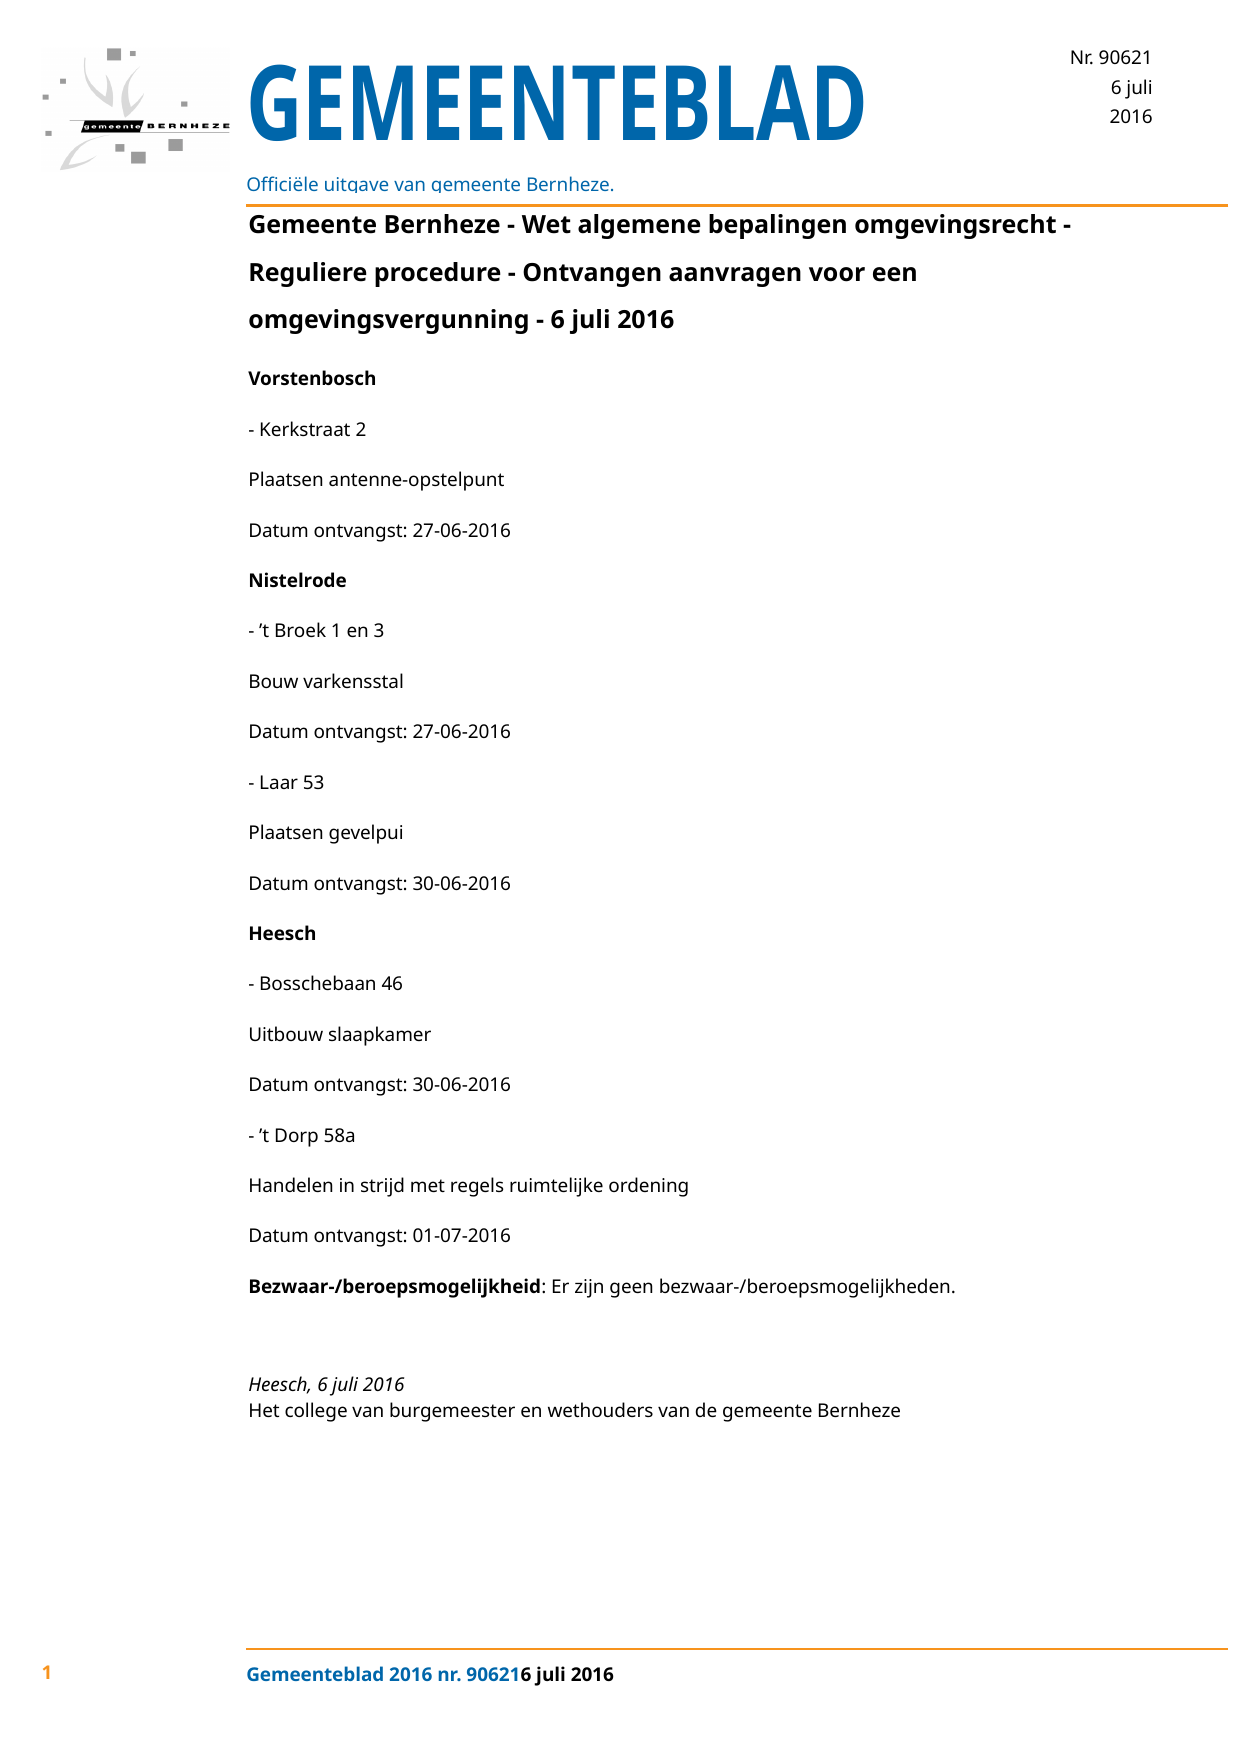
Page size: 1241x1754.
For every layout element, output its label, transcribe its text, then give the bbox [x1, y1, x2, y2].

text Nistelrode [248, 567, 1152, 593]
text Heesch, 6 juli 2016 [248, 1371, 1152, 1397]
text - ’t Dorp 58a [248, 1122, 1152, 1147]
text Plaatsen antenne-opstelpunt [248, 466, 1152, 492]
text Bezwaar-/beroepsmogelijkheid: Er zijn geen bezwaar-/beroepsmogelijkheden. [248, 1273, 1152, 1299]
text Datum ontvangst: 27-06-2016 [248, 517, 1152, 542]
text Vorstenbosch [248, 366, 1152, 391]
text Datum ontvangst: 30-06-2016 [248, 870, 1152, 895]
picture [41, 47, 231, 172]
text Datum ontvangst: 30-06-2016 [248, 1071, 1152, 1097]
text Heesch [248, 920, 1152, 946]
text - Bosschebaan 46 [248, 971, 1152, 996]
text - Laar 53 [248, 769, 1152, 794]
text Handelen in strijd met regels ruimtelijke ordening [248, 1172, 1152, 1198]
text Uitbouw slaapkamer [248, 1021, 1152, 1047]
text Bouw varkensstal [248, 668, 1152, 694]
text Plaatsen gevelpui [248, 819, 1152, 845]
text - ’t Broek 1 en 3 [248, 618, 1152, 643]
text Gemeente Bernheze - Wet algemene bepalingen omgevingsrecht - Reguliere procedure - Ontvangen aanvragen voor een omgevingsvergunning - 6 juli 2016 [248, 207, 1152, 336]
text Datum ontvangst: 27-06-2016 [248, 718, 1152, 744]
text Het college van burgemeester en wethouders van de gemeente Bernheze [248, 1397, 1152, 1423]
text Datum ontvangst: 01-07-2016 [248, 1223, 1152, 1248]
text - Kerkstraat 2 [248, 416, 1152, 442]
